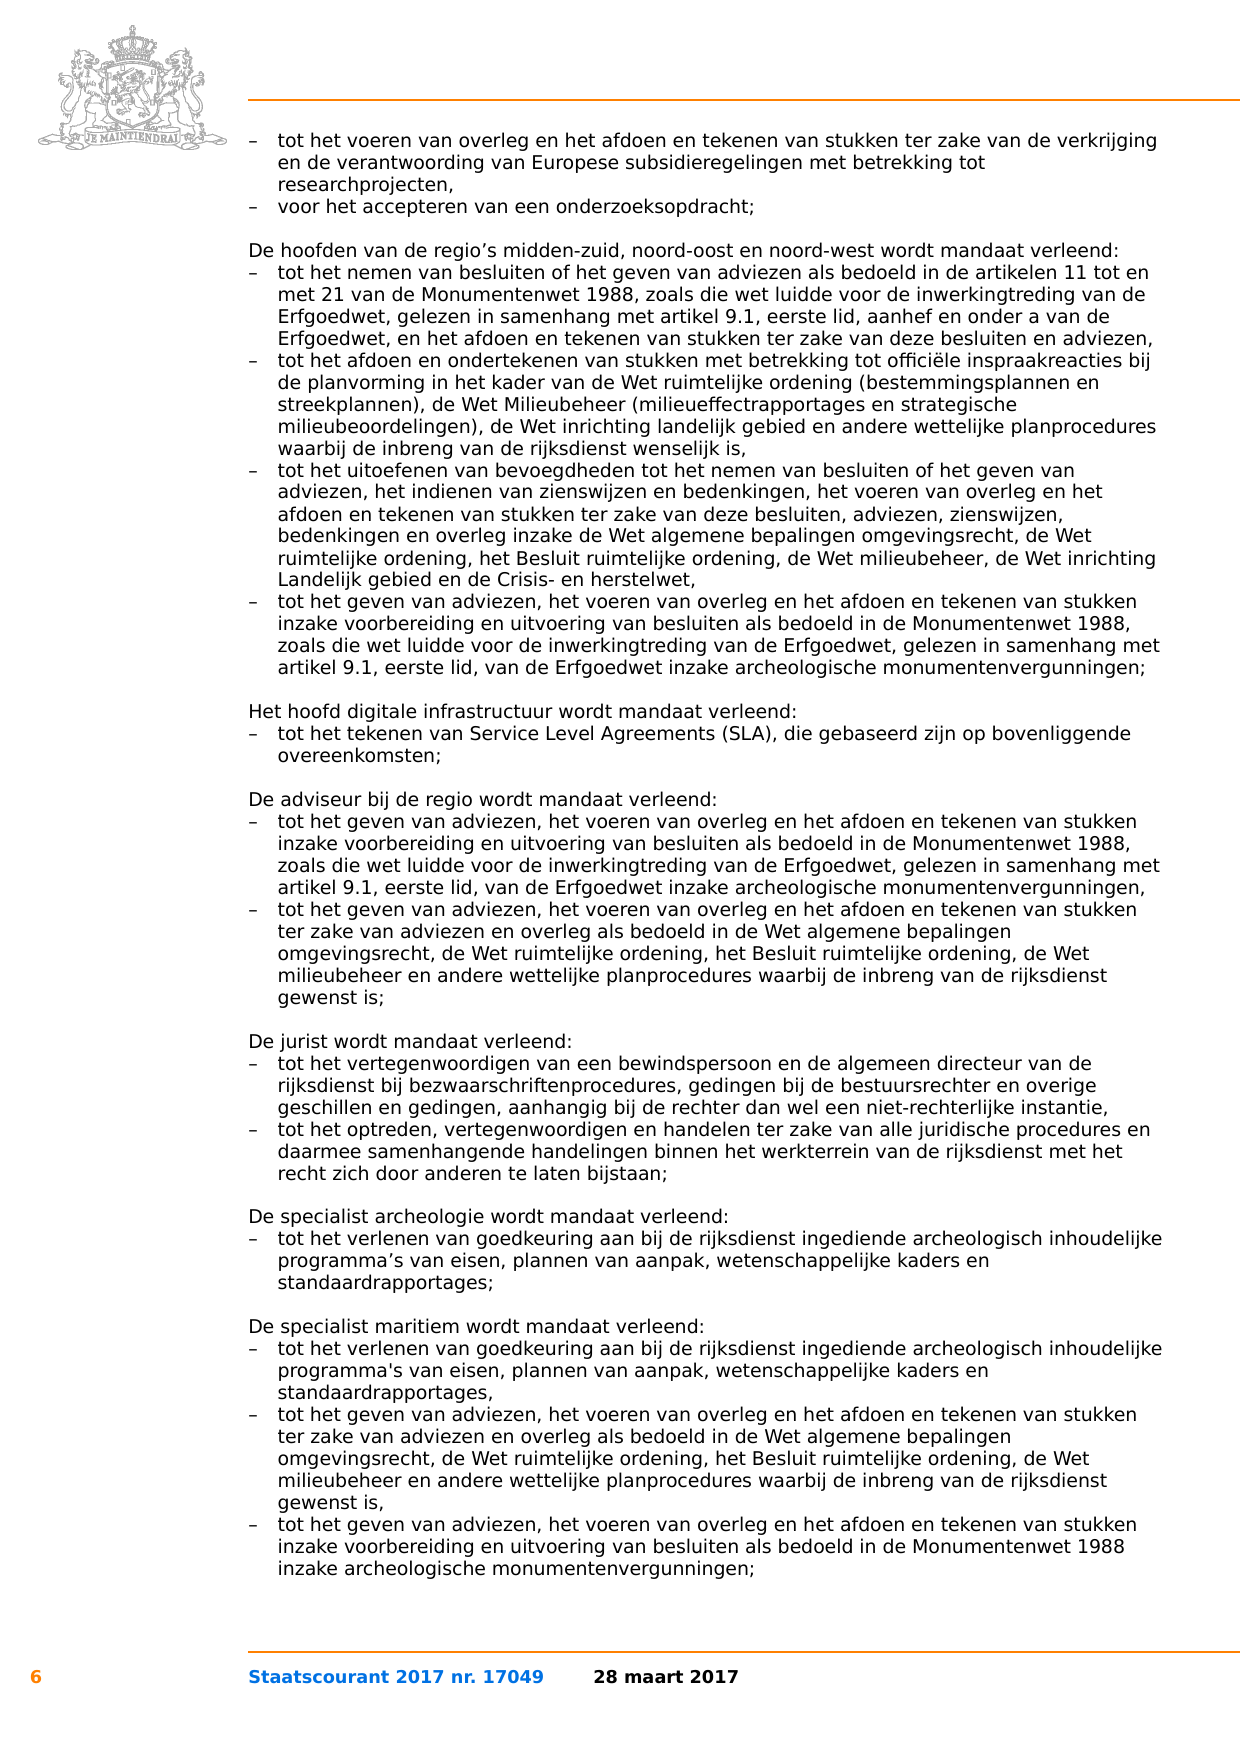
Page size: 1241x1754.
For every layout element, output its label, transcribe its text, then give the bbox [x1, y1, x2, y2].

text – voor het accepteren van een onderzoeksopdracht; [248, 196, 1163, 218]
text – tot het geven van adviezen, het voeren van overleg en het afdoen en tekenen van stukken ter zake van adviezen en overleg als bedoeld in de Wet algemene bepalingen omgevingsrecht, de Wet ruimtelijke ordening, het Besluit ruimtelijke ordening, de Wet milieubeheer en andere wettelijke planprocedures waarbij de inbreng van de rijksdienst gewenst is; [248, 899, 1163, 1009]
text – tot het uitoefenen van bevoegdheden tot het nemen van besluiten of het geven van adviezen, het indienen van zienswijzen en bedenkingen, het voeren van overleg en het afdoen en tekenen van stukken ter zake van deze besluiten, adviezen, zienswijzen, bedenkingen en overleg inzake de Wet algemene bepalingen omgevingsrecht, de Wet ruimtelijke ordening, het Besluit ruimtelijke ordening, de Wet milieubeheer, de Wet inrichting Landelijk gebied en de Crisis- en herstelwet, [248, 459, 1163, 591]
text – tot het optreden, vertegenwoordigen en handelen ter zake van alle juridische procedures en daarmee samenhangende handelingen binnen het werkterrein van de rijksdienst met het recht zich door anderen te laten bijstaan; [248, 1118, 1163, 1184]
text – tot het geven van adviezen, het voeren van overleg en het afdoen en tekenen van stukken inzake voorbereiding en uitvoering van besluiten als bedoeld in de Monumentenwet 1988 inzake archeologische monumentenvergunningen; [248, 1514, 1163, 1580]
text De specialist archeologie wordt mandaat verleend: [248, 1206, 1163, 1228]
text – tot het verlenen van goedkeuring aan bij de rijksdienst ingediende archeologisch inhoudelijke programma's van eisen, plannen van aanpak, wetenschappelijke kaders en standaardrapportages, [248, 1338, 1163, 1404]
text De hoofden van de regio’s midden-zuid, noord-oost en noord-west wordt mandaat verleend: [248, 240, 1163, 262]
text De adviseur bij de regio wordt mandaat verleend: [248, 789, 1163, 811]
text – tot het vertegenwoordigen van een bewindspersoon en de algemeen directeur van de rijksdienst bij bezwaarschriftenprocedures, gedingen bij de bestuursrechter en overige geschillen en gedingen, aanhangig bij de rechter dan wel een niet-rechterlijke instantie, [248, 1053, 1163, 1118]
text – tot het geven van adviezen, het voeren van overleg en het afdoen en tekenen van stukken inzake voorbereiding en uitvoering van besluiten als bedoeld in de Monumentenwet 1988, zoals die wet luidde voor de inwerkingtreding van de Erfgoedwet, gelezen in samenhang met artikel 9.1, eerste lid, van de Erfgoedwet inzake archeologische monumentenvergunningen, [248, 811, 1163, 899]
text – tot het verlenen van goedkeuring aan bij de rijksdienst ingediende archeologisch inhoudelijke programma’s van eisen, plannen van aanpak, wetenschappelijke kaders en standaardrapportages; [248, 1228, 1163, 1294]
text – tot het nemen van besluiten of het geven van adviezen als bedoeld in de artikelen 11 tot en met 21 van de Monumentenwet 1988, zoals die wet luidde voor de inwerkingtreding van de Erfgoedwet, gelezen in samenhang met artikel 9.1, eerste lid, aanhef en onder a van de Erfgoedwet, en het afdoen en tekenen van stukken ter zake van deze besluiten en adviezen, [248, 262, 1163, 349]
text – tot het voeren van overleg en het afdoen en tekenen van stukken ter zake van de verkrijging en de verantwoording van Europese subsidieregelingen met betrekking tot researchprojecten, [248, 130, 1163, 196]
text Het hoofd digitale infrastructuur wordt mandaat verleend: [248, 701, 1163, 723]
text – tot het geven van adviezen, het voeren van overleg en het afdoen en tekenen van stukken inzake voorbereiding en uitvoering van besluiten als bedoeld in de Monumentenwet 1988, zoals die wet luidde voor de inwerkingtreding van de Erfgoedwet, gelezen in samenhang met artikel 9.1, eerste lid, van de Erfgoedwet inzake archeologische monumentenvergunningen; [248, 591, 1163, 679]
text De specialist maritiem wordt mandaat verleend: [248, 1316, 1163, 1338]
picture [38, 25, 227, 150]
text – tot het geven van adviezen, het voeren van overleg en het afdoen en tekenen van stukken ter zake van adviezen en overleg als bedoeld in de Wet algemene bepalingen omgevingsrecht, de Wet ruimtelijke ordening, het Besluit ruimtelijke ordening, de Wet milieubeheer en andere wettelijke planprocedures waarbij de inbreng van de rijksdienst gewenst is, [248, 1404, 1163, 1514]
text De jurist wordt mandaat verleend: [248, 1031, 1163, 1053]
text – tot het tekenen van Service Level Agreements (SLA), die gebaseerd zijn op bovenliggende overeenkomsten; [248, 723, 1163, 767]
text – tot het afdoen en ondertekenen van stukken met betrekking tot officiële inspraakreacties bij de planvorming in het kader van de Wet ruimtelijke ordening (bestemmingsplannen en streekplannen), de Wet Milieubeheer (milieueffectrapportages en strategische milieubeoordelingen), de Wet inrichting landelijk gebied en andere wettelijke planprocedures waarbij de inbreng van de rijksdienst wenselijk is, [248, 349, 1163, 459]
